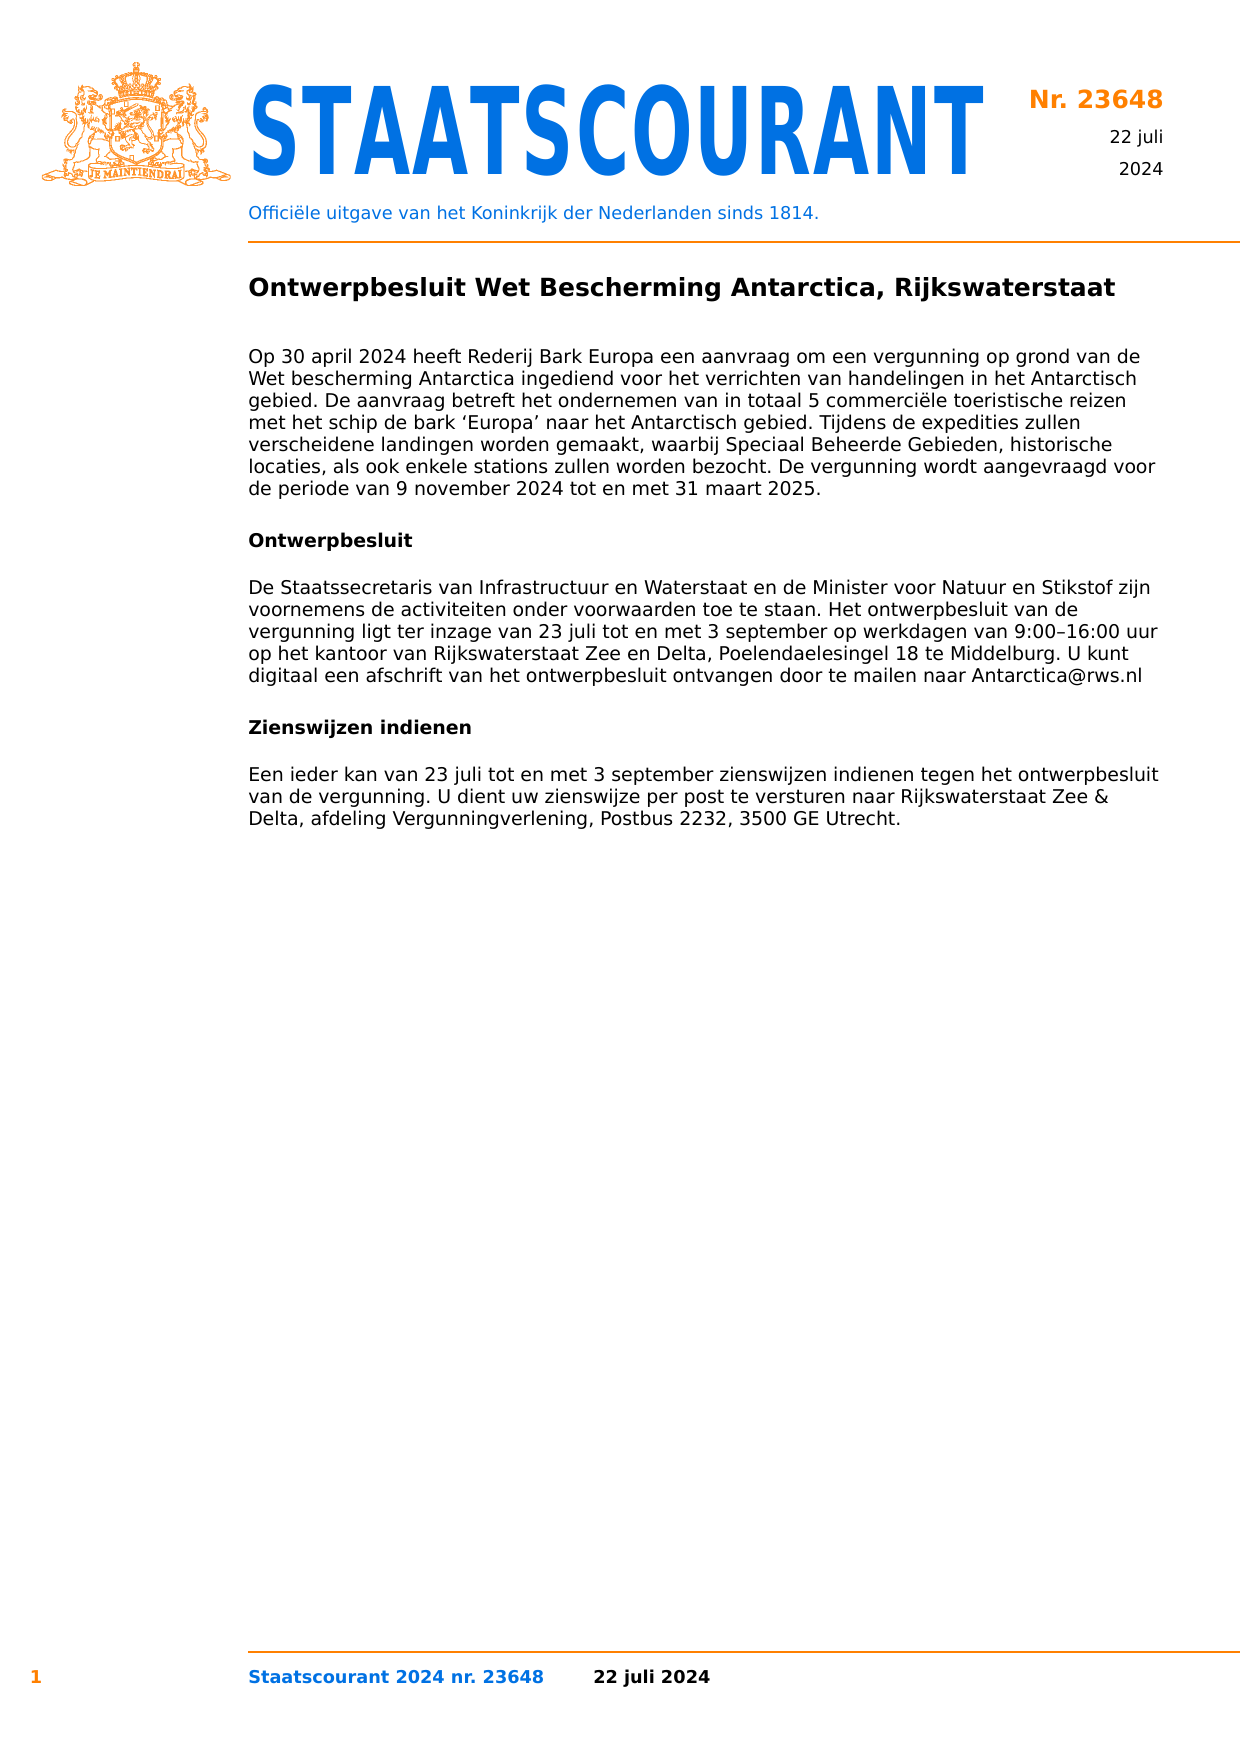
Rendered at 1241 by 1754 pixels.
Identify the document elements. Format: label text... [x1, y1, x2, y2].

text Op 30 april 2024 heeft Rederij Bark Europa een aanvraag om een vergunning op grond van de Wet bescherming Antarctica ingediend voor het verrichten van handelingen in het Antarctisch gebied. De aanvraag betreft het ondernemen van in totaal 5 commerciële toeristische reizen met het schip de bark ‘Europa’ naar het Antarctisch gebied. Tijdens de expedities zullen verscheidene landingen worden gemaakt, waarbij Speciaal Beheerde Gebieden, historische locaties, als ook enkele stations zullen worden bezocht. De vergunning wordt aangevraagd voor de periode van 9 november 2024 tot en met 31 maart 2025. [248, 346, 1163, 500]
subtitle Ontwerpbesluit [248, 530, 1163, 552]
subtitle Ontwerpbesluit Wet Bescherming Antarctica, Rijkswaterstaat [248, 273, 1163, 302]
picture [41, 62, 231, 186]
table_header [25, 62, 248, 241]
table_cell 22 juli [998, 121, 1240, 153]
text Een ieder kan van 23 juli tot en met 3 september zienswijzen indienen tegen het ontwerpbesluit van de vergunning. U dient uw zienswijze per post te versturen naar Rijkswaterstaat Zee & Delta, afdeling Vergunningverlening, Postbus 2232, 3500 GE Utrecht. [248, 764, 1163, 829]
table_cell Officiële uitgave van het Koninkrijk der Nederlanden sinds 1814. [248, 203, 1240, 241]
table_header STAATSCOURANT [248, 62, 998, 203]
subtitle Zienswijzen indienen [248, 717, 1163, 739]
table_header Nr. 23648 [998, 62, 1240, 121]
text De Staatssecretaris van Infrastructuur en Waterstaat en de Minister voor Natuur en Stikstof zijn voornemens de activiteiten onder voorwaarden toe te staan. Het ontwerpbesluit van de vergunning ligt ter inzage van 23 juli tot en met 3 september op werkdagen van 9:00–16:00 uur op het kantoor van Rijkswaterstaat Zee en Delta, Poelendaelesingel 18 te Middelburg. U kunt digitaal een afschrift van het ontwerpbesluit ontvangen door te mailen naar Antarctica@rws.nl [248, 577, 1163, 687]
table_cell 2024 [998, 153, 1240, 203]
